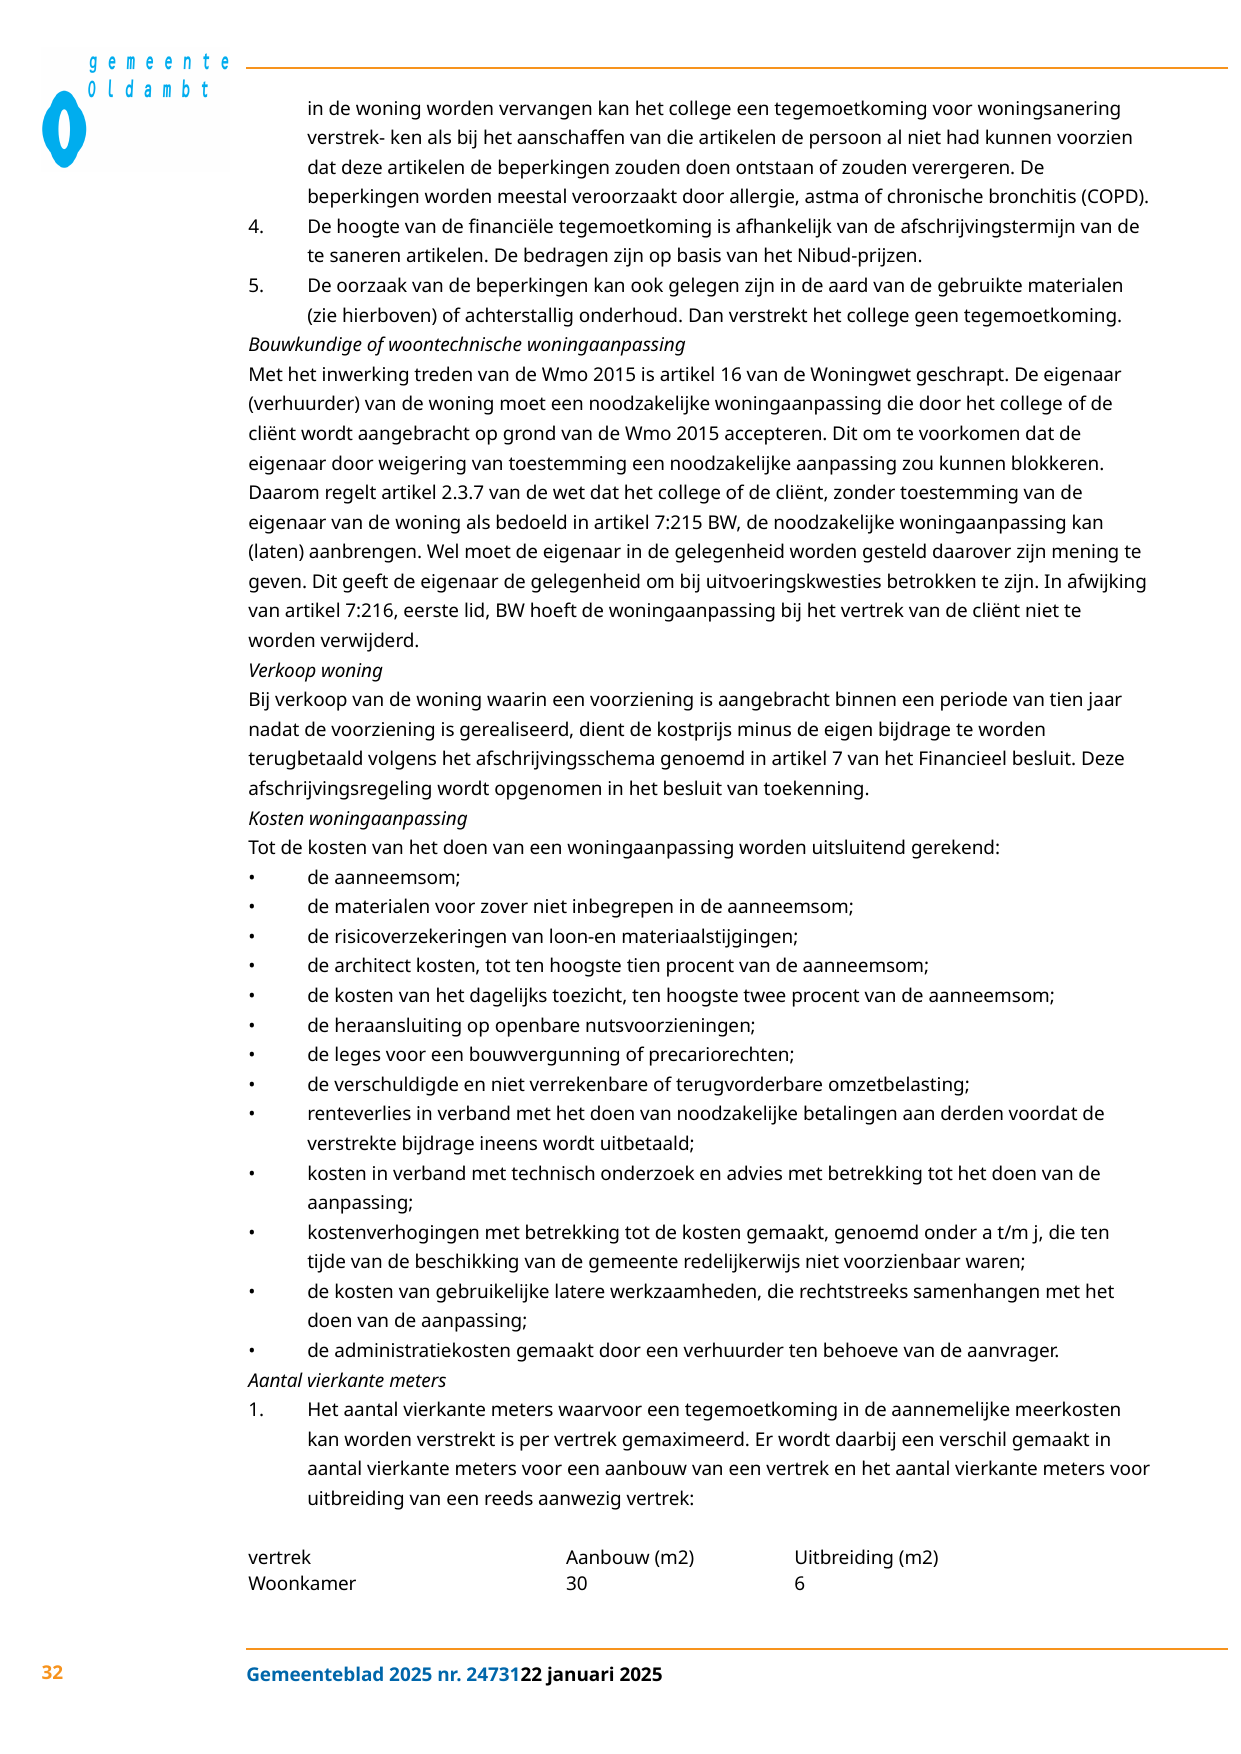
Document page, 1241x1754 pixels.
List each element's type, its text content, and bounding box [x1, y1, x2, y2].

picture [41, 47, 231, 172]
table_header vertrek [248, 1545, 566, 1570]
list de administratiekosten gemaakt door een verhuurder ten behoeve van de aanvrager. [248, 1337, 1152, 1363]
text Aantal vierkante meters [248, 1367, 1152, 1393]
text Tot de kosten van het doen van een woningaanpassing worden uitsluitend gerekend: [248, 834, 1152, 860]
list De hoogte van de financiële tegemoetkoming is afhankelijk van de afschrijvingstermijn van de te saneren artikelen. De bedragen zijn op basis van het Nibud-prijzen. [248, 213, 1152, 268]
list de kosten van gebruikelijke latere werkzaamheden, die rechtstreeks samenhangen met het doen van de aanpassing; [248, 1278, 1152, 1333]
list de materialen voor zover niet inbegrepen in de aanneemsom; [248, 893, 1152, 919]
list kostenverhogingen met betrekking tot de kosten gemaakt, genoemd onder a t/m j, die ten tijde van de beschikking van de gemeente redelijkerwijs niet voorzienbaar waren; [248, 1219, 1152, 1274]
list kosten in verband met technisch onderzoek en advies met betrekking tot het doen van de aanpassing; [248, 1160, 1152, 1215]
text Met het inwerking treden van de Wmo 2015 is artikel 16 van de Woningwet geschrapt. De eigenaar (verhuurder) van de woning moet een noodzakelijke woningaanpassing die door het college of de cliënt wordt aangebracht op grond van de Wmo 2015 accepteren. Dit om te voorkomen dat de eigenaar door weigering van toestemming een noodzakelijke aanpassing zou kunnen blokkeren. Daarom regelt artikel 2.3.7 van de wet dat het college of de cliënt, zonder toestemming van de eigenaar van de woning als bedoeld in artikel 7:215 BW, de noodzakelijke woningaanpassing kan (laten) aanbrengen. Wel moet de eigenaar in de gelegenheid worden gesteld daarover zijn mening te geven. Dit geeft de eigenaar de gelegenheid om bij uitvoeringskwesties betrokken te zijn. In afwijking van artikel 7:216, eerste lid, BW hoeft de woningaanpassing bij het vertrek van de cliënt niet te worden verwijderd. [248, 361, 1152, 653]
list Het aantal vierkante meters waarvoor een tegemoetkoming in de aannemelijke meerkosten kan worden verstrekt is per vertrek gemaximeerd. Er wordt daarbij een verschil gemaakt in aantal vierkante meters voor een aanbouw van een vertrek en het aantal vierkante meters voor uitbreiding van een reeds aanwezig vertrek: [248, 1396, 1152, 1511]
list de risicoverzekeringen van loon-en materiaalstijgingen; [248, 923, 1152, 949]
table_header Uitbreiding (m2) [794, 1545, 1152, 1570]
text Verkoop woning [248, 657, 1152, 683]
list De oorzaak van de beperkingen kan ook gelegen zijn in de aard van de gebruikte materialen (zie hierboven) of achterstallig onderhoud. Dan verstrekt het college geen tegemoetkoming. [248, 272, 1152, 328]
list de kosten van het dagelijks toezicht, ten hoogste twee procent van de aanneemsom; [248, 982, 1152, 1008]
list de leges voor een bouwvergunning of precariorechten; [248, 1041, 1152, 1067]
list renteverlies in verband met het doen van noodzakelijke betalingen aan derden voordat de verstrekte bijdrage ineens wordt uitbetaald; [248, 1101, 1152, 1156]
table_cell 6 [794, 1570, 1152, 1596]
text Bouwkundige of woontechnische woningaanpassing [248, 331, 1152, 357]
list de aanneemsom; [248, 864, 1152, 890]
text Bij verkoop van de woning waarin een voorziening is aangebracht binnen een periode van tien jaar nadat de voorziening is gerealiseerd, dient de kostprijs minus de eigen bijdrage te worden terugbetaald volgens het afschrijvingsschema genoemd in artikel 7 van het Financieel besluit. Deze afschrijvingsregeling wordt opgenomen in het besluit van toekenning. [248, 686, 1152, 801]
list in de woning worden vervangen kan het college een tegemoetkoming voor woningsanering verstrek- ken als bij het aanschaffen van die artikelen de persoon al niet had kunnen voorzien dat deze artikelen de beperkingen zouden doen ontstaan of zouden verergeren. De beperkingen worden meestal veroorzaakt door allergie, astma of chronische bronchitis (COPD). [248, 95, 1152, 209]
list de architect kosten, tot ten hoogste tien procent van de aanneemsom; [248, 953, 1152, 978]
list de verschuldigde en niet verrekenbare of terugvorderbare omzetbelasting; [248, 1071, 1152, 1097]
table_cell 30 [566, 1570, 794, 1596]
table_cell Woonkamer [248, 1570, 566, 1596]
text Kosten woningaanpassing [248, 805, 1152, 831]
table_header Aanbouw (m2) [566, 1545, 794, 1570]
list de heraansluiting op openbare nutsvoorzieningen; [248, 1012, 1152, 1038]
